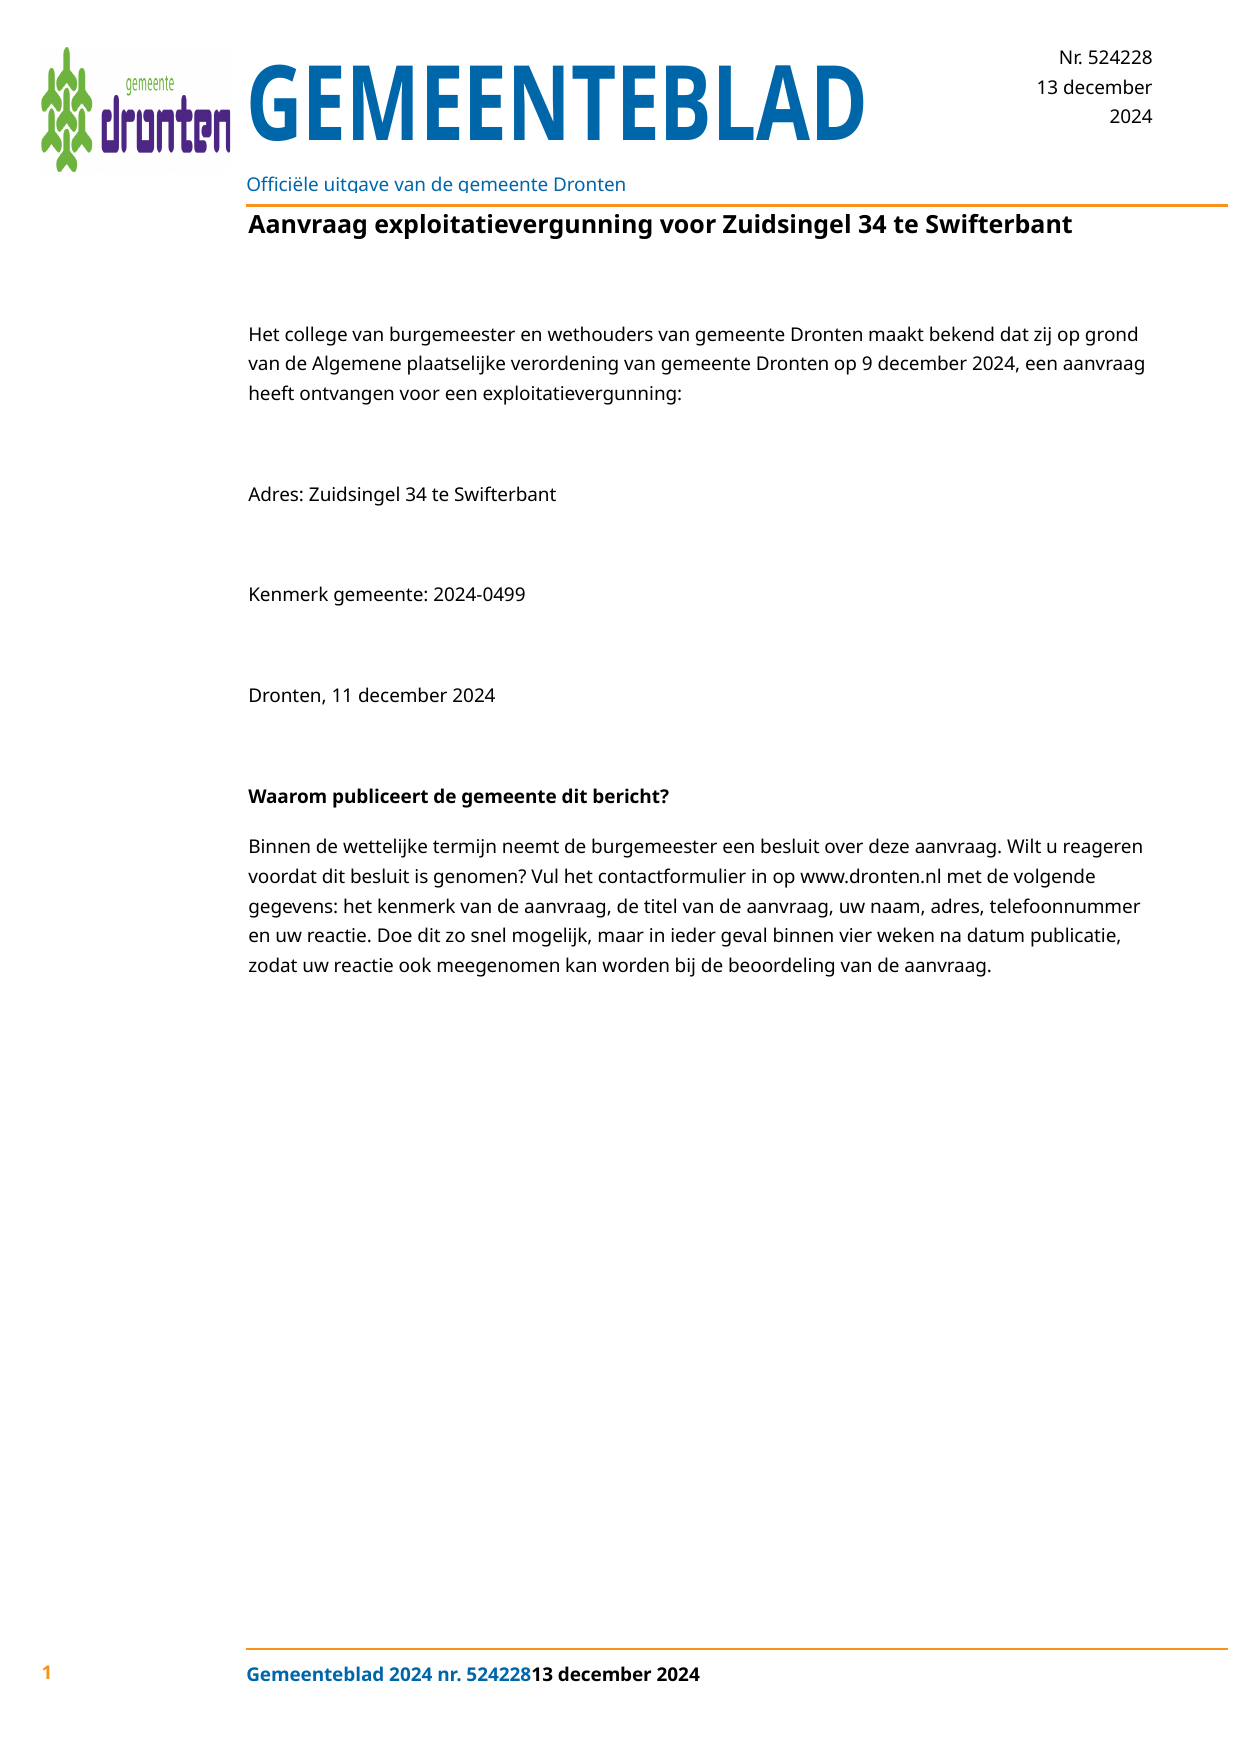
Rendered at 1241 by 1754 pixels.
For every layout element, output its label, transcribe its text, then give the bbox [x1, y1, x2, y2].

text Adres: Zuidsingel 34 te Swifterbant [248, 481, 1152, 506]
picture [41, 47, 231, 172]
text Het college van burgemeester en wethouders van gemeente Dronten maakt bekend dat zij op grond van de Algemene plaatselijke verordening van gemeente Dronten op 9 december 2024, een aanvraag heeft ontvangen voor een exploitatievergunning: [248, 321, 1152, 406]
text Binnen de wettelijke termijn neemt de burgemeester een besluit over deze aanvraag. Wilt u reageren voordat dit besluit is genomen? Vul het contactformulier in op www.dronten.nl met de volgende gegevens: het kenmerk van de aanvraag, de titel van de aanvraag, uw naam, adres, telefoonnummer en uw reactie. Doe dit zo snel mogelijk, maar in ieder geval binnen vier weken na datum publicatie, zodat uw reactie ook meegenomen kan worden bij de beoordeling van de aanvraag. [248, 834, 1152, 978]
text Kenmerk gemeente: 2024-0499 [248, 582, 1152, 607]
text Waarom publiceert de gemeente dit bericht? [248, 783, 1152, 809]
text Dronten, 11 december 2024 [248, 682, 1152, 708]
text Aanvraag exploitatievergunning voor Zuidsingel 34 te Swifterbant [248, 207, 1152, 241]
